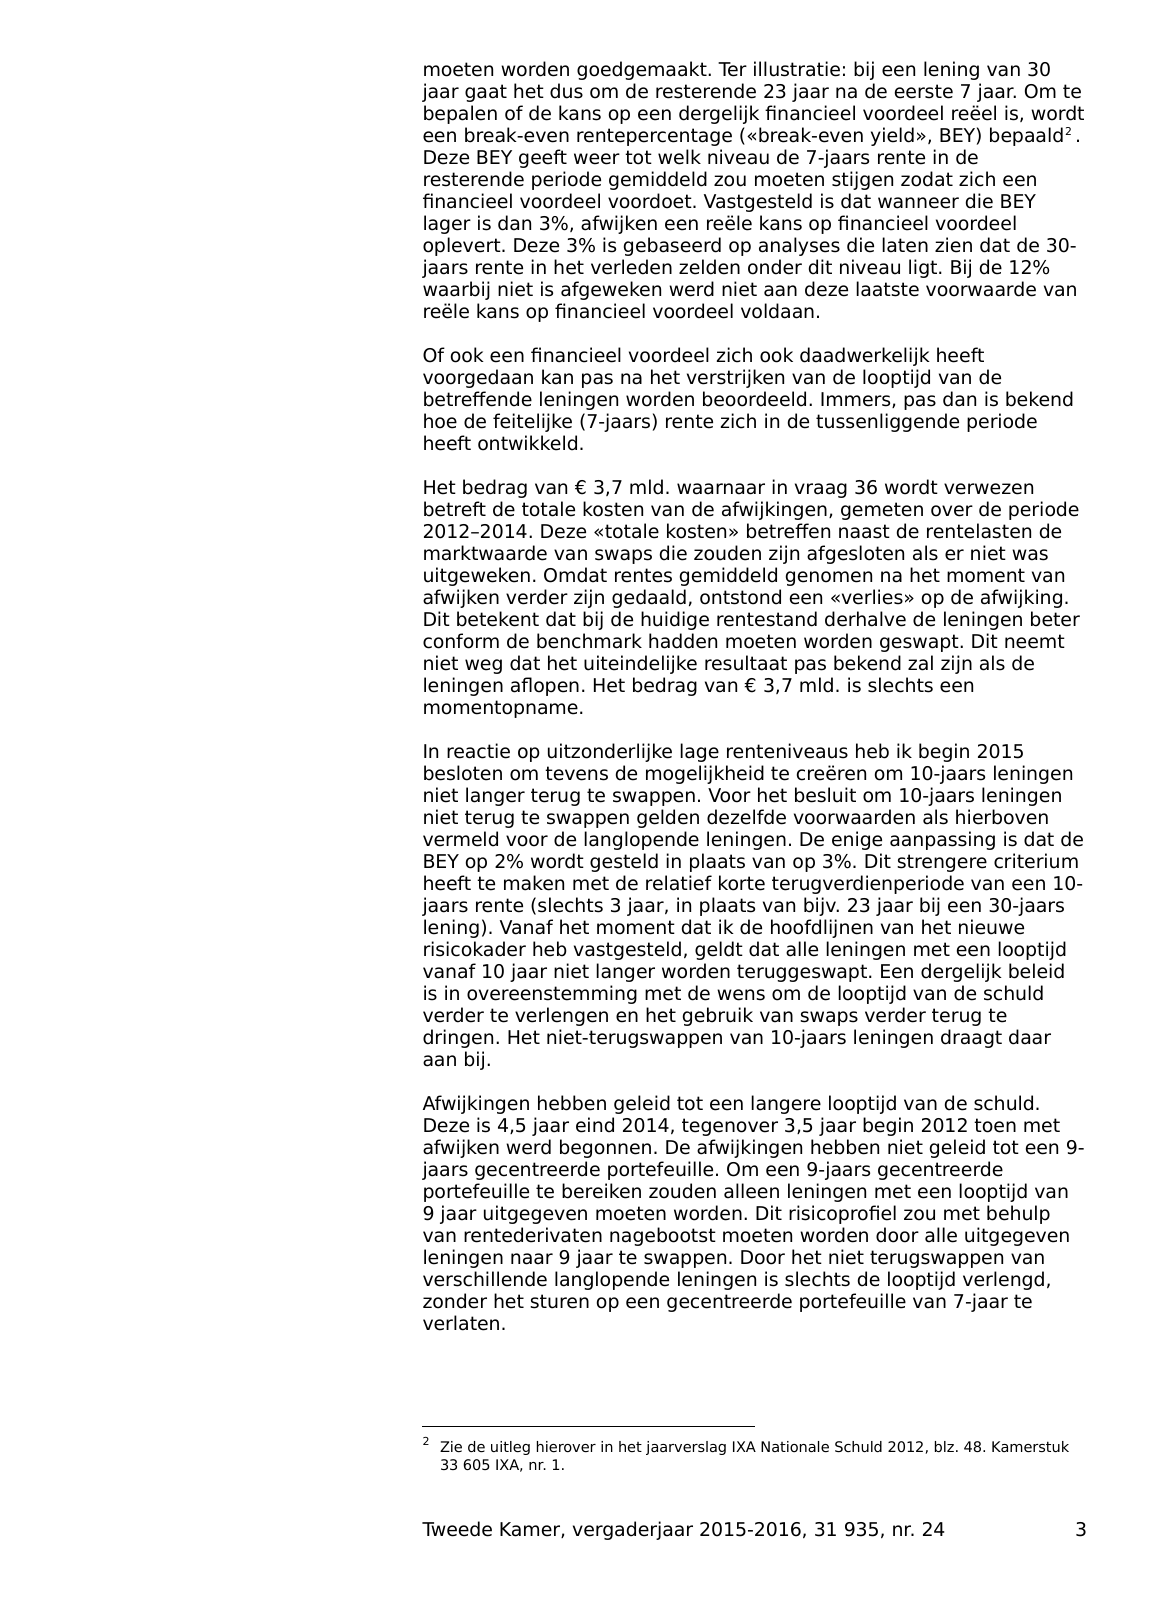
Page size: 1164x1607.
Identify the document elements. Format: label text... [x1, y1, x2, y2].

text Afwijkingen hebben geleid tot een langere looptijd van de schuld. Deze is 4,5 jaar eind 2014, tegenover 3,5 jaar begin 2012 toen met afwijken werd begonnen. De afwijkingen hebben niet geleid tot een 9-jaars gecentreerde portefeuille. Om een 9-jaars gecentreerde portefeuille te bereiken zouden alleen leningen met een looptijd van 9 jaar uitgegeven moeten worden. Dit risicoprofiel zou met behulp van rentederivaten nagebootst moeten worden door alle uitgegeven leningen naar 9 jaar te swappen. Door het niet terugswappen van verschillende langlopende leningen is slechts de looptijd verlengd, zonder het sturen op een gecentreerde portefeuille van 7-jaar te verlaten. [422, 1093, 1087, 1335]
text Of ook een financieel voordeel zich ook daadwerkelijk heeft voorgedaan kan pas na het verstrijken van de looptijd van de betreffende leningen worden beoordeeld. Immers, pas dan is bekend hoe de feitelijke (7-jaars) rente zich in de tussenliggende periode heeft ontwikkeld. [422, 345, 1087, 455]
text Het bedrag van € 3,7 mld. waarnaar in vraag 36 wordt verwezen betreft de totale kosten van de afwijkingen, gemeten over de periode 2012–2014. Deze «totale kosten» betreffen naast de rentelasten de marktwaarde van swaps die zouden zijn afgesloten als er niet was uitgeweken. Omdat rentes gemiddeld genomen na het moment van afwijken verder zijn gedaald, ontstond een «verlies» op de afwijking. Dit betekent dat bij de huidige rentestand derhalve de leningen beter conform de benchmark hadden moeten worden geswapt. Dit neemt niet weg dat het uiteindelijke resultaat pas bekend zal zijn als de leningen aflopen. Het bedrag van € 3,7 mld. is slechts een momentopname. [422, 477, 1087, 719]
text Zie de uitleg hierover in het jaarverslag IXA Nationale Schuld 2012, blz. 48. Kamerstuk 33 605 IXA, nr. 1. [422, 1435, 1087, 1474]
text moeten worden goedgemaakt. Ter illustratie: bij een lening van 30 jaar gaat het dus om de resterende 23 jaar na de eerste 7 jaar. Om te bepalen of de kans op een dergelijk financieel voordeel reëel is, wordt een break-even rentepercentage («break-even yield», BEY) bepaald. Deze BEY geeft weer tot welk niveau de 7-jaars rente in de resterende periode gemiddeld zou moeten stijgen zodat zich een financieel voordeel voordoet. Vastgesteld is dat wanneer die BEY lager is dan 3%, afwijken een reële kans op financieel voordeel oplevert. Deze 3% is gebaseerd op analyses die laten zien dat de 30-jaars rente in het verleden zelden onder dit niveau ligt. Bij de 12% waarbij niet is afgeweken werd niet aan deze laatste voorwaarde van reële kans op financieel voordeel voldaan. [422, 59, 1087, 323]
text In reactie op uitzonderlijke lage renteniveaus heb ik begin 2015 besloten om tevens de mogelijkheid te creëren om 10-jaars leningen niet langer terug te swappen. Voor het besluit om 10-jaars leningen niet terug te swappen gelden dezelfde voorwaarden als hierboven vermeld voor de langlopende leningen. De enige aanpassing is dat de BEY op 2% wordt gesteld in plaats van op 3%. Dit strengere criterium heeft te maken met de relatief korte terugverdienperiode van een 10-jaars rente (slechts 3 jaar, in plaats van bijv. 23 jaar bij een 30-jaars lening). Vanaf het moment dat ik de hoofdlijnen van het nieuwe risicokader heb vastgesteld, geldt dat alle leningen met een looptijd vanaf 10 jaar niet langer worden teruggeswapt. Een dergelijk beleid is in overeenstemming met de wens om de looptijd van de schuld verder te verlengen en het gebruik van swaps verder terug te dringen. Het niet-terugswappen van 10-jaars leningen draagt daar aan bij. [422, 741, 1087, 1071]
